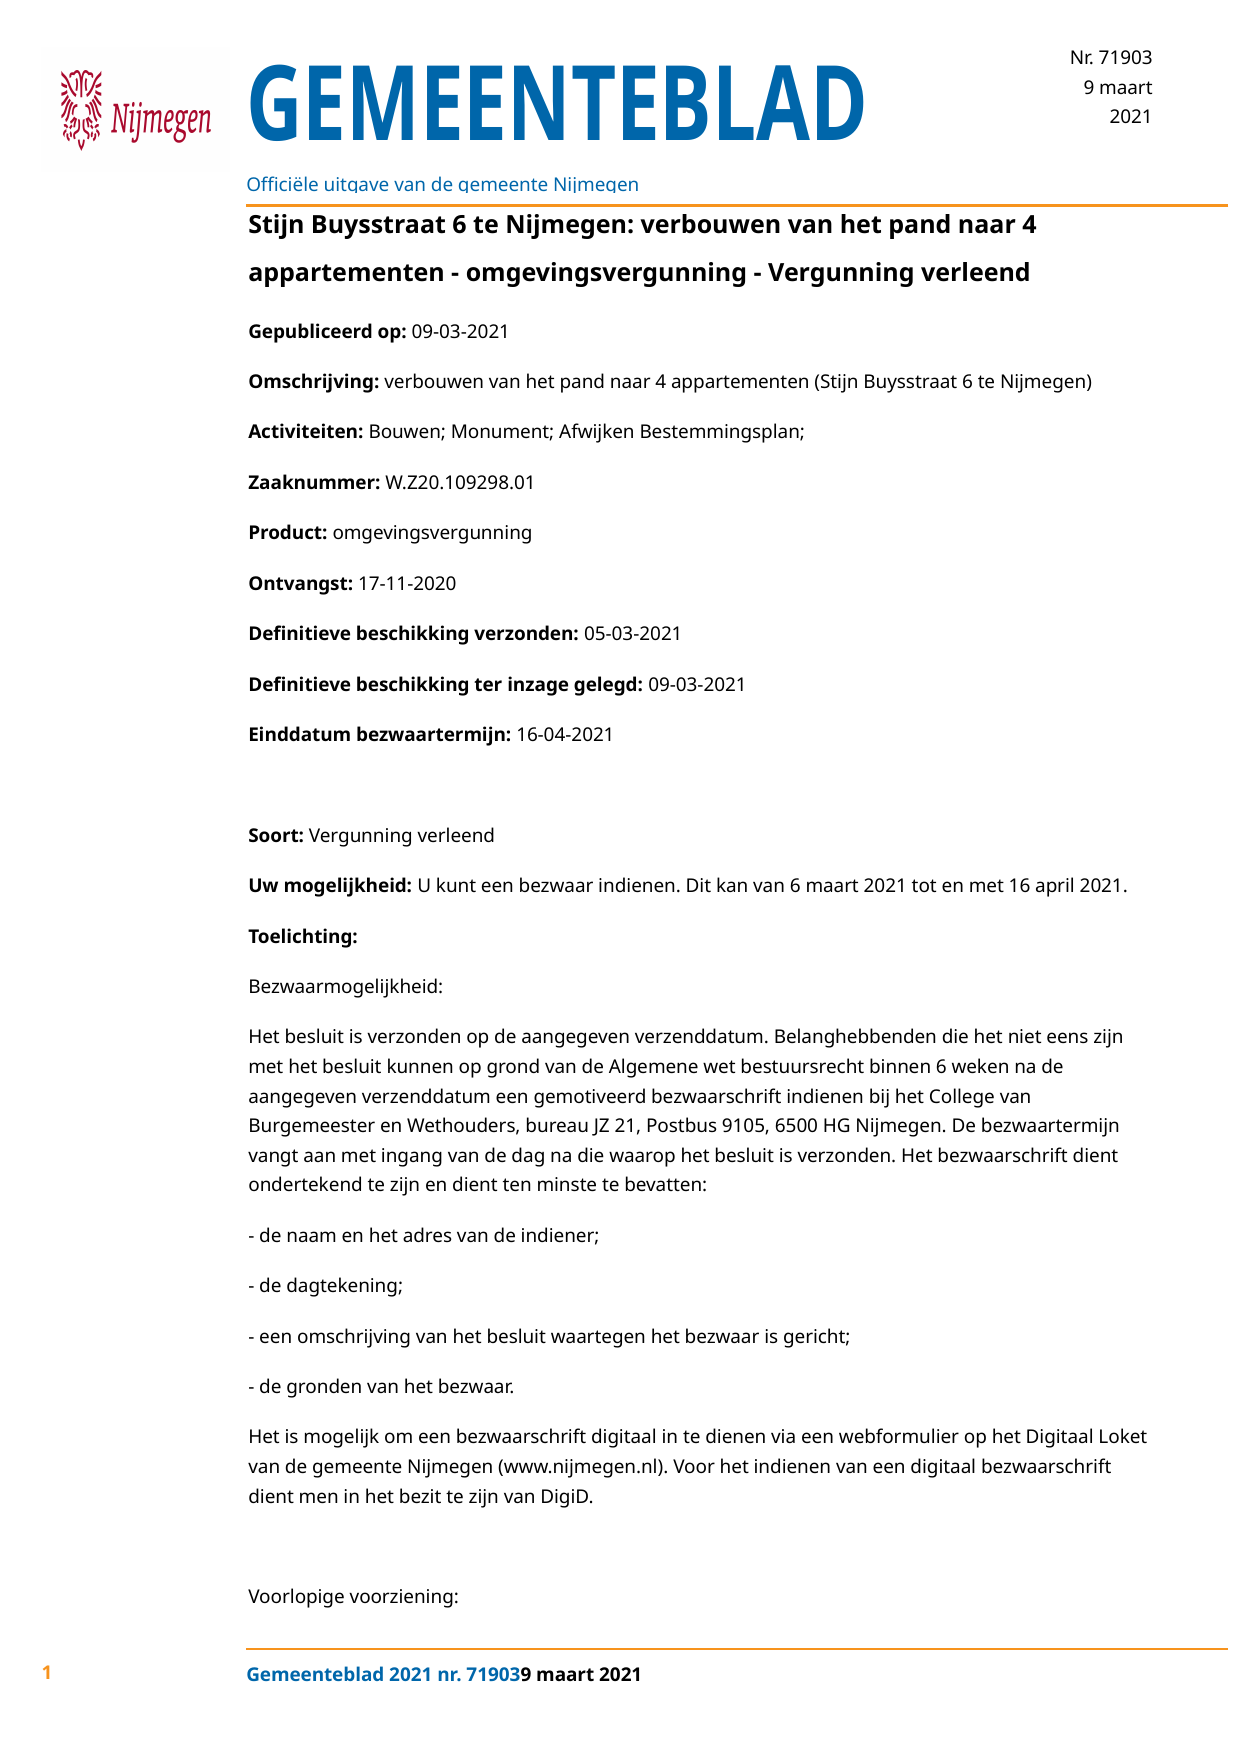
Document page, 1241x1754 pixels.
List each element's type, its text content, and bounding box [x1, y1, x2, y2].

text Einddatum bezwaartermijn: 16-04-2021 [248, 721, 1152, 747]
text Stijn Buysstraat 6 te Nijmegen: verbouwen van het pand naar 4 appartementen - omgevingsvergunning - Vergunning verleend [248, 207, 1152, 288]
text Het is mogelijk om een bezwaarschrift digitaal in te dienen via een webformulier op het Digitaal Loket van de gemeente Nijmegen (www.nijmegen.nl). Voor het indienen van een digitaal bezwaarschrift dient men in het bezit te zijn van DigiD. [248, 1424, 1152, 1509]
text Voorlopige voorziening: [248, 1584, 1152, 1609]
text Bezwaarmogelijkheid: [248, 973, 1152, 999]
text Soort: Vergunning verleend [248, 822, 1152, 848]
text Zaaknummer: W.Z20.109298.01 [248, 469, 1152, 495]
text Het besluit is verzonden op de aangegeven verzenddatum. Belanghebbenden die het niet eens zijn met het besluit kunnen op grond van de Algemene wet bestuursrecht binnen 6 weken na de aangegeven verzenddatum een gemotiveerd bezwaarschrift indienen bij het College van Burgemeester en Wethouders, bureau JZ 21, Postbus 9105, 6500 HG Nijmegen. De bezwaartermijn vangt aan met ingang van de dag na die waarop het besluit is verzonden. Het bezwaarschrift dient ondertekend te zijn en dient ten minste te bevatten: [248, 1024, 1152, 1197]
text Uw mogelijkheid: U kunt een bezwaar indienen. Dit kan van 6 maart 2021 tot en met 16 april 2021. [248, 872, 1152, 898]
text - de dagtekening; [248, 1272, 1152, 1298]
text Definitieve beschikking ter inzage gelegd: 09-03-2021 [248, 671, 1152, 697]
text - de naam en het adres van de indiener; [248, 1222, 1152, 1248]
text Activiteiten: Bouwen; Monument; Afwijken Bestemmingsplan; [248, 419, 1152, 444]
text - een omschrijving van het besluit waartegen het bezwaar is gericht; [248, 1323, 1152, 1349]
text Product: omgevingsvergunning [248, 519, 1152, 545]
text - de gronden van het bezwaar. [248, 1373, 1152, 1399]
text Gepubliceerd op: 09-03-2021 [248, 318, 1152, 344]
text Toelichting: [248, 923, 1152, 949]
text Definitieve beschikking verzonden: 05-03-2021 [248, 620, 1152, 646]
text Omschrijving: verbouwen van het pand naar 4 appartementen (Stijn Buysstraat 6 te Nijmegen) [248, 368, 1152, 394]
picture [41, 47, 231, 172]
text Ontvangst: 17-11-2020 [248, 570, 1152, 596]
